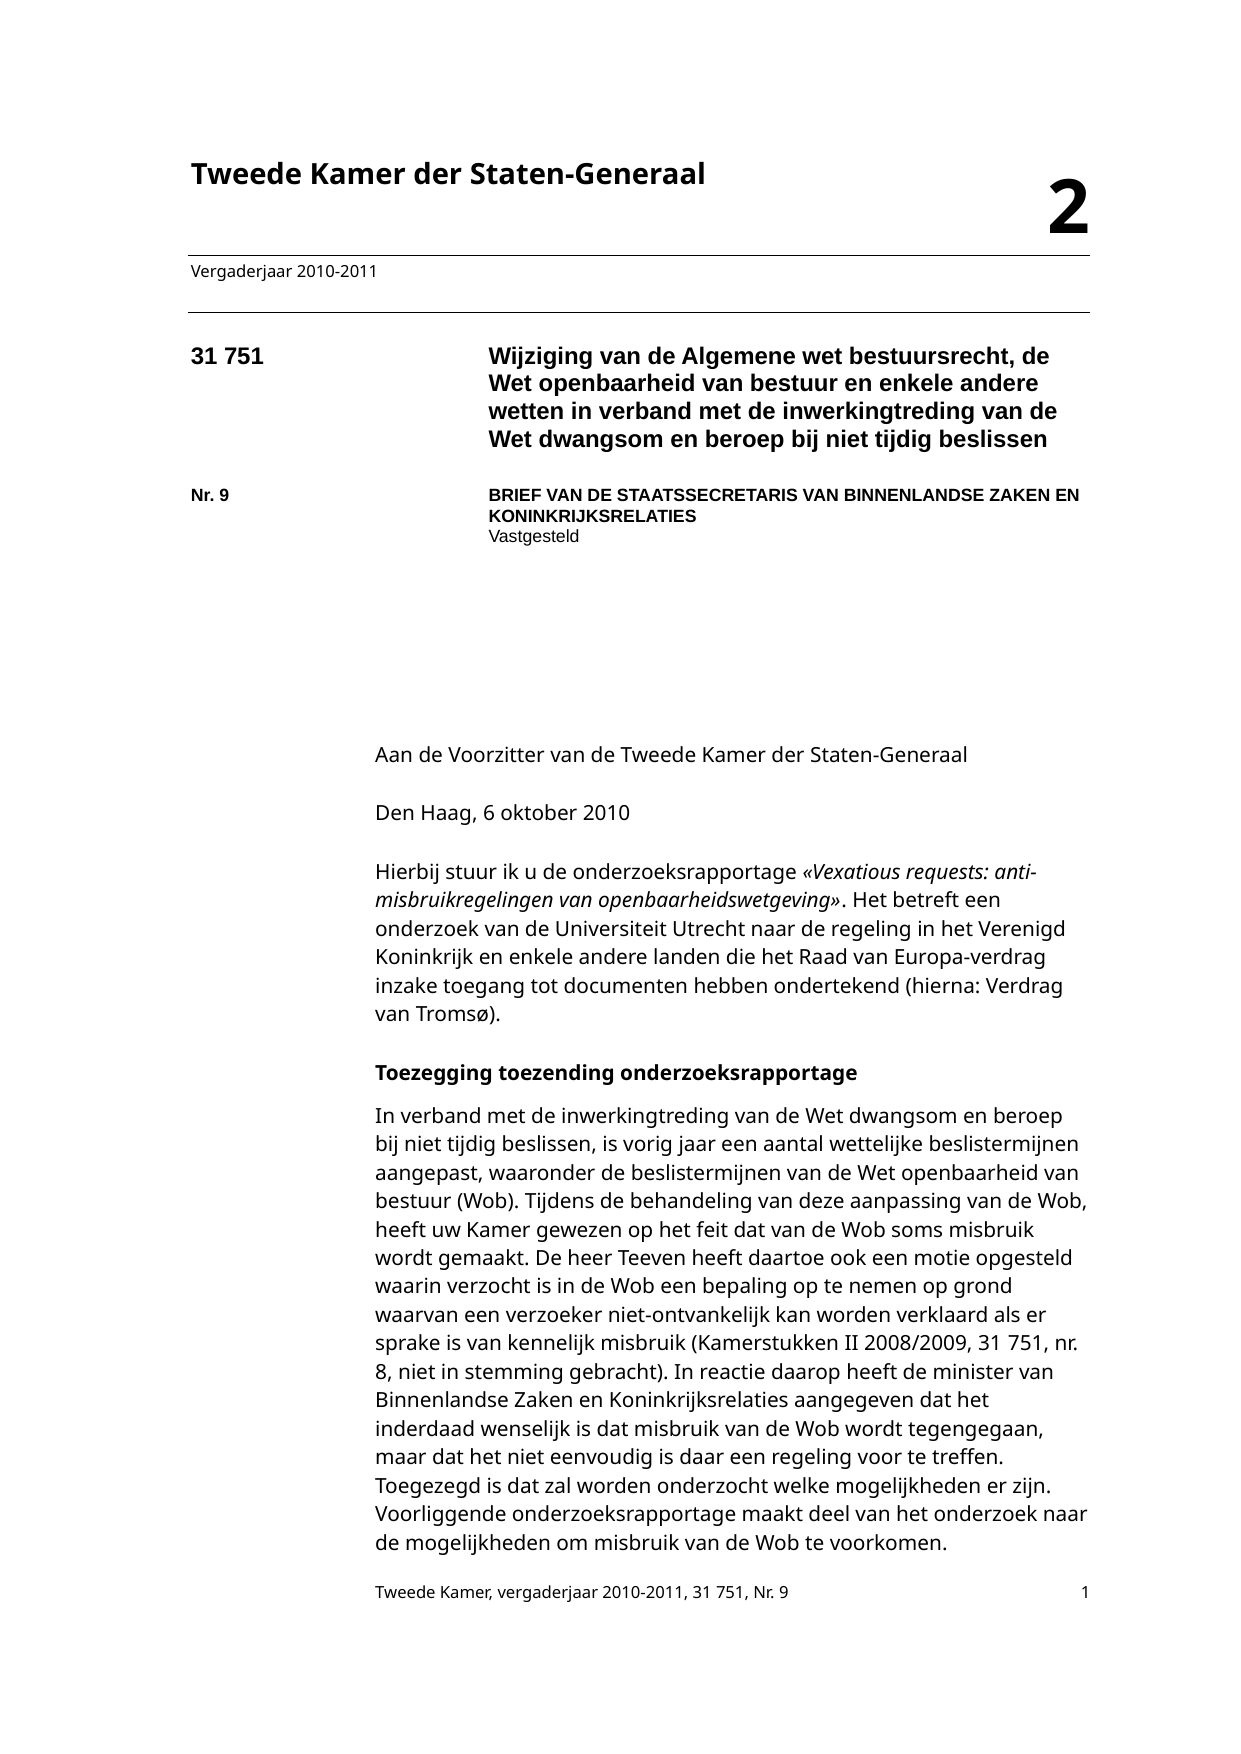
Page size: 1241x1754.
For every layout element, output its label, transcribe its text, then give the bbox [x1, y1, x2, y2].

text Toezegging toezending onderzoeksrapportage [375, 1058, 1090, 1086]
table_cell [188, 313, 485, 339]
text In verband met de inwerkingtreding van de Wet dwangsom en beroep bij niet tijdig beslissen, is vorig jaar een aantal wettelijke beslistermijnen aangepast, waaronder de beslistermijnen van de Wet openbaarheid van bestuur (Wob). Tijdens de behandeling van deze aanpassing van de Wob, heeft uw Kamer gewezen op het feit dat van de Wob soms misbruik wordt gemaakt. De heer Teeven heeft daartoe ook een motie opgesteld waarin verzocht is in de Wob een bepaling op te nemen op grond waarvan een verzoeker niet-ontvankelijk kan worden verklaard als er sprake is van kennelijk misbruik (Kamerstukken II 2008/2009, 31 751, nr. 8, niet in stemming gebracht). In reactie daarop heeft de minister van Binnenlandse Zaken en Koninkrijksrelaties aangegeven dat het inderdaad wenselijk is dat misbruik van de Wob wordt tegengegaan, maar dat het niet eenvoudig is daar een regeling voor te treffen. Toegezegd is dat zal worden onderzocht welke mogelijkheden er zijn. Voorliggende onderzoeksrapportage maakt deel van het onderzoek naar de mogelijkheden om misbruik van de Wob te voorkomen. [375, 1101, 1090, 1556]
table_cell BRIEF VAN DE STAATSSECRETARIS VAN BINNENLANDSE ZAKEN EN KONINKRIJKSRELATIES Vastgesteld [485, 482, 1090, 622]
table_cell [485, 313, 1090, 339]
table_cell [485, 256, 1090, 312]
table_cell 31 751 [188, 339, 485, 482]
text Hierbij stuur ik u de onderzoeksrapportage «Vexatious requests: anti-misbruikregelingen van openbaarheidswetgeving». Het betreft een onderzoek van de Universiteit Utrecht naar de regeling in het Verenigd Koninkrijk en enkele andere landen die het Raad van Europa-verdrag inzake toegang tot documenten hebben ondertekend (hierna: Verdrag van Tromsø). [375, 857, 1090, 1028]
text Den Haag, 6 oktober 2010 [375, 798, 1090, 827]
table_header Tweede Kamer der Staten-Generaal [188, 150, 909, 255]
table_header 2 [910, 150, 1090, 255]
table_cell Wijziging van de Algemene wet bestuursrecht, de Wet openbaarheid van bestuur en enkele andere wetten in verband met de inwerkingtreding van de Wet dwangsom en beroep bij niet tijdig beslissen [485, 339, 1090, 482]
table_cell Vergaderjaar 2010-2011 [188, 256, 485, 312]
text Aan de Voorzitter van de Tweede Kamer der Staten-Generaal [375, 740, 1090, 768]
table_cell Nr. 9 [188, 482, 485, 622]
